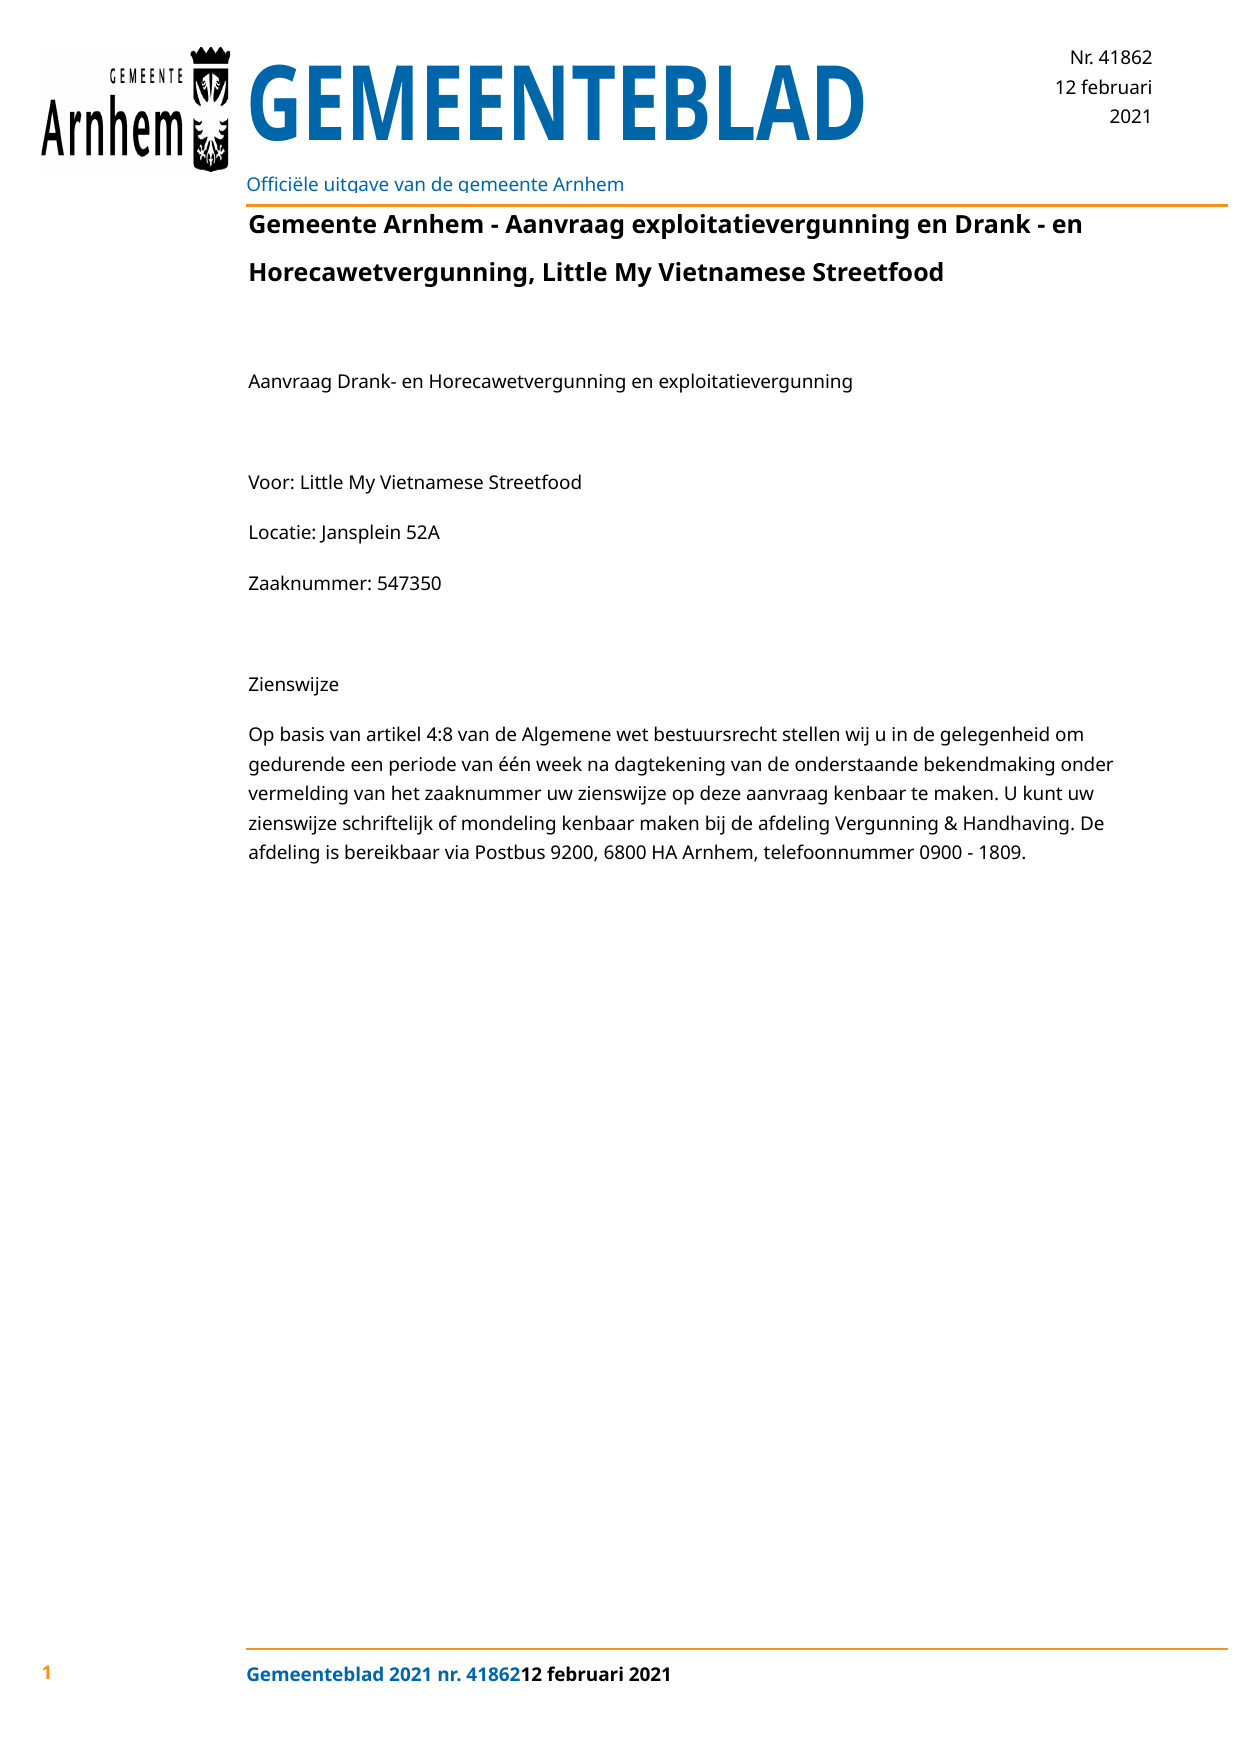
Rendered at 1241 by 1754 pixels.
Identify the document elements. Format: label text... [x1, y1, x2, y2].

text Locatie: Jansplein 52A [248, 519, 1152, 545]
text Op basis van artikel 4:8 van de Algemene wet bestuursrecht stellen wij u in de gelegenheid om gedurende een periode van één week na dagtekening van de onderstaande bekendmaking onder vermelding van het zaaknummer uw zienswijze op deze aanvraag kenbaar te maken. U kunt uw zienswijze schriftelijk of mondeling kenbaar maken bij de afdeling Vergunning & Handhaving. De afdeling is bereikbaar via Postbus 9200, 6800 HA Arnhem, telefoonnummer 0900 - 1809. [248, 721, 1152, 865]
text Gemeente Arnhem - Aanvraag exploitatievergunning en Drank - en Horecawetvergunning, Little My Vietnamese Streetfood [248, 207, 1152, 288]
text Zaaknummer: 547350 [248, 570, 1152, 596]
text Zienswijze [248, 671, 1152, 697]
text Aanvraag Drank- en Horecawetvergunning en exploitatievergunning [248, 368, 1152, 394]
text Voor: Little My Vietnamese Streetfood [248, 469, 1152, 495]
picture [41, 47, 231, 172]
